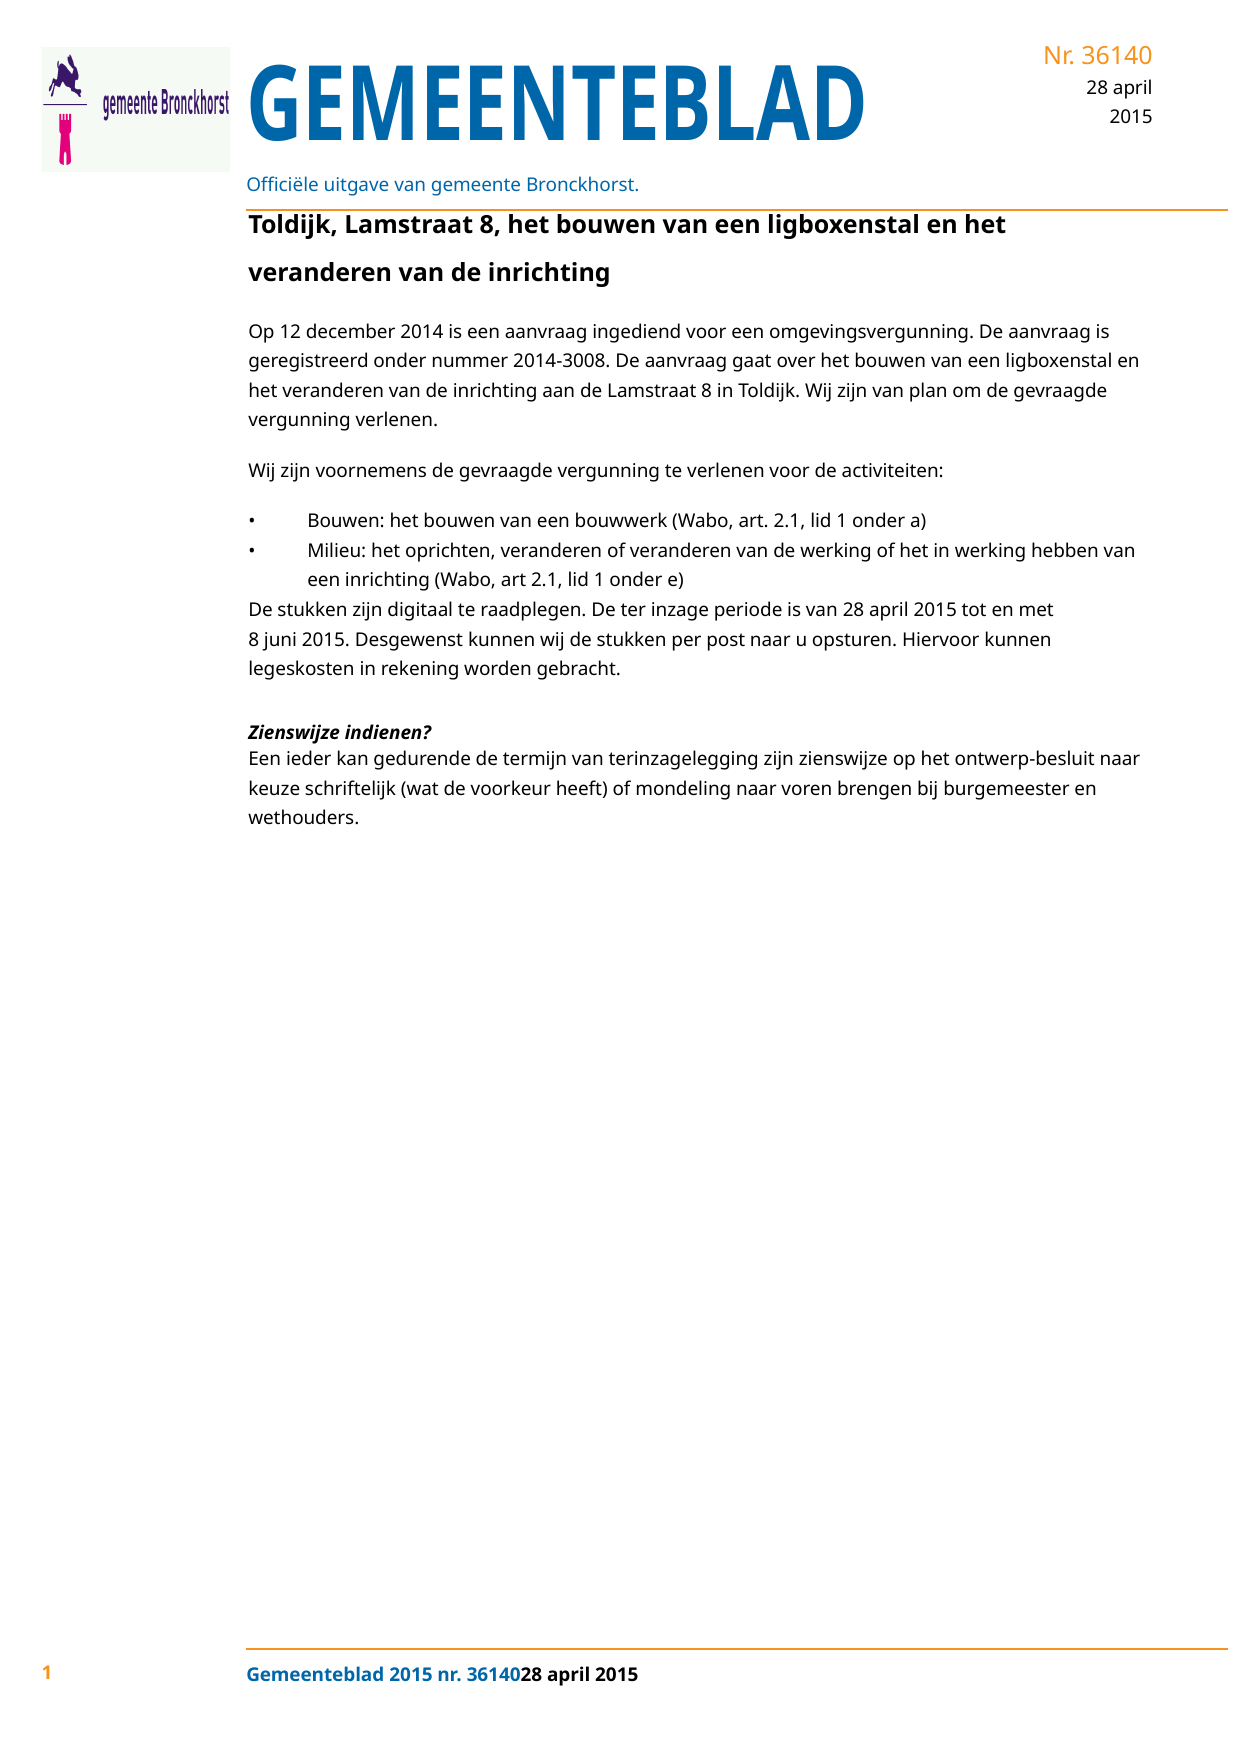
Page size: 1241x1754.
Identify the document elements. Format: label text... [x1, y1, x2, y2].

text Toldijk, Lamstraat 8, het bouwen van een ligboxenstal en het veranderen van de inrichting [248, 211, 1152, 288]
text Zienswijze indienen? [248, 719, 1152, 745]
list Bouwen: het bouwen van een bouwwerk (Wabo, art. 2.1, lid 1 onder a) [248, 507, 1152, 533]
picture [41, 47, 231, 172]
text Een ieder kan gedurende de termijn van terinzagelegging zijn zienswijze op het ontwerp-besluit naar keuze schriftelijk (wat de voorkeur heeft) of mondeling naar voren brengen bij burgemeester en wethouders. [248, 745, 1152, 830]
text Op 12 december 2014 is een aanvraag ingediend voor een omgevingsvergunning. De aanvraag is geregistreerd onder nummer 2014-3008. De aanvraag gaat over het bouwen van een ligboxenstal en het veranderen van de inrichting aan de Lamstraat 8 in Toldijk. Wij zijn van plan om de gevraagde vergunning verlenen. [248, 318, 1152, 432]
list Milieu: het oprichten, veranderen of veranderen van de werking of het in werking hebben van een inrichting (Wabo, art 2.1, lid 1 onder e) [248, 537, 1152, 592]
text Wij zijn voornemens de gevraagde vergunning te verlenen voor de activiteiten: [248, 457, 1152, 483]
text De stukken zijn digitaal te raadplegen. De ter inzage periode is van 28 april 2015 tot en met 8 juni 2015. Desgewenst kunnen wij de stukken per post naar u opsturen. Hiervoor kunnen legeskosten in rekening worden gebracht. [248, 596, 1152, 681]
